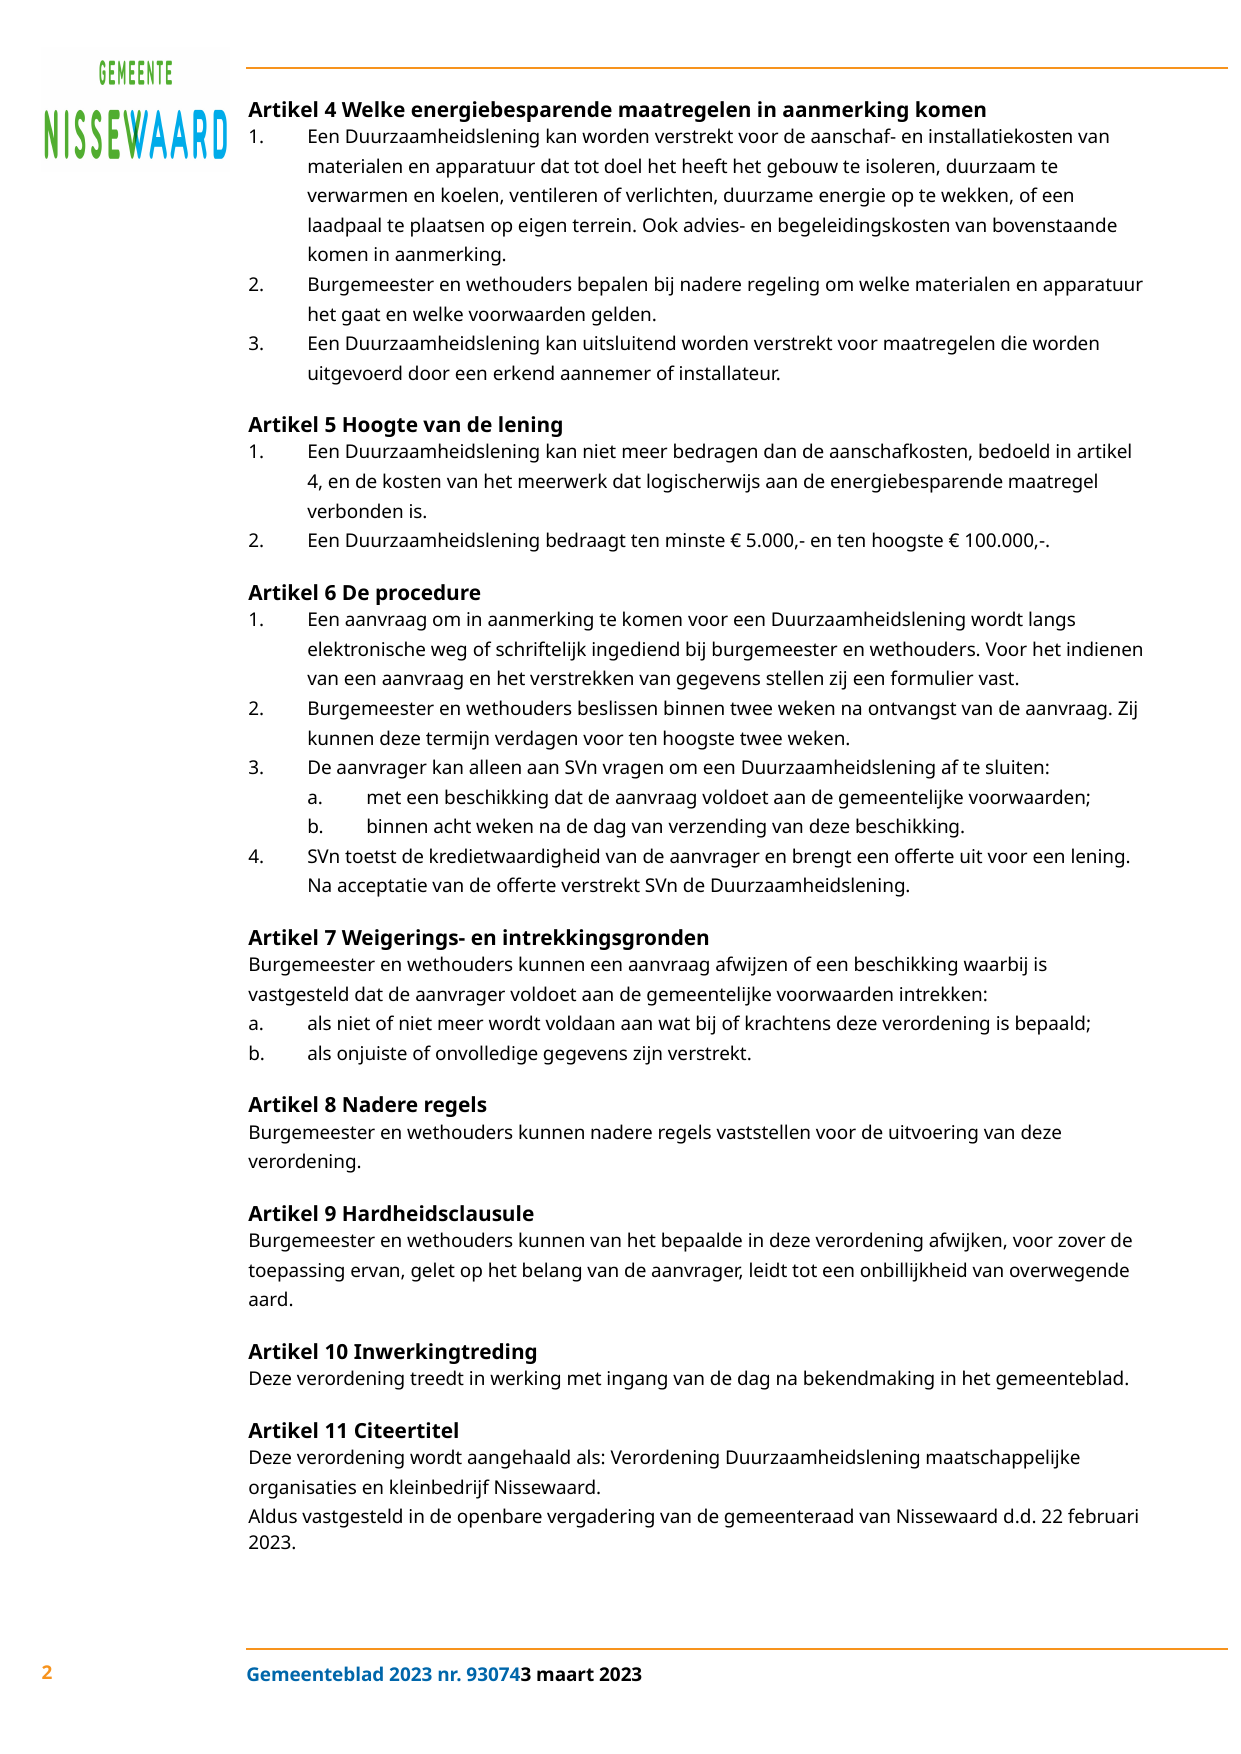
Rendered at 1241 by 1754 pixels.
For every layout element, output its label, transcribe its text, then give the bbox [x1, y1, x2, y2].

text Deze verordening treedt in werking met ingang van de dag na bekendmaking in het gemeenteblad. [248, 1366, 1152, 1391]
text Burgemeester en wethouders kunnen van het bepaalde in deze verordening afwijken, voor zover de toepassing ervan, gelet op het belang van de aanvrager, leidt tot een onbillijkheid van overwegende aard. [248, 1227, 1152, 1312]
text Deze verordening wordt aangehaald als: Verordening Duurzaamheidslening maatschappelijke organisaties en kleinbedrijf Nissewaard. [248, 1444, 1152, 1500]
list Een Duurzaamheidslening kan niet meer bedragen dan de aanschafkosten, bedoeld in artikel 4, en de kosten van het meerwerk dat logischerwijs aan de energiebesparende maatregel verbonden is. [248, 439, 1152, 524]
text Burgemeester en wethouders kunnen een aanvraag afwijzen of een beschikking waarbij is vastgesteld dat de aanvrager voldoet aan de gemeentelijke voorwaarden intrekken: [248, 951, 1152, 1007]
text Artikel 11 Citeertitel [248, 1416, 1152, 1444]
list Burgemeester en wethouders bepalen bij nadere regeling om welke materialen en apparatuur het gaat en welke voorwaarden gelden. [248, 271, 1152, 326]
text Burgemeester en wethouders kunnen nadere regels vaststellen voor de uitvoering van deze verordening. [248, 1119, 1152, 1174]
text Artikel 9 Hardheidsclausule [248, 1199, 1152, 1227]
list met een beschikking dat de aanvraag voldoet aan de gemeentelijke voorwaarden; [307, 784, 1152, 809]
text Artikel 6 De procedure [248, 578, 1152, 606]
text Artikel 8 Nadere regels [248, 1091, 1152, 1119]
text Artikel 10 Inwerkingtreding [248, 1337, 1152, 1366]
picture [41, 47, 231, 172]
list Een aanvraag om in aanmerking te komen voor een Duurzaamheidslening wordt langs elektronische weg of schriftelijk ingediend bij burgemeester en wethouders. Voor het indienen van een aanvraag en het verstrekken van gegevens stellen zij een formulier vast. [248, 606, 1152, 691]
list als niet of niet meer wordt voldaan aan wat bij of krachtens deze verordening is bepaald; [248, 1011, 1152, 1036]
list Een Duurzaamheidslening bedraagt ten minste € 5.000,- en ten hoogste € 100.000,-. [248, 527, 1152, 553]
list als onjuiste of onvolledige gegevens zijn verstrekt. [248, 1040, 1152, 1066]
list Burgemeester en wethouders beslissen binnen twee weken na ontvangst van de aanvraag. Zij kunnen deze termijn verdagen voor ten hoogste twee weken. [248, 695, 1152, 750]
text Artikel 7 Weigerings- en intrekkingsgronden [248, 923, 1152, 951]
list Een Duurzaamheidslening kan worden verstrekt voor de aanschaf- en installatiekosten van materialen en apparatuur dat tot doel het heeft het gebouw te isoleren, duurzaam te verwarmen en koelen, ventileren of verlichten, duurzame energie op te wekken, of een laadpaal te plaatsen op eigen terrein. Ook advies- en begeleidingskosten van bovenstaande komen in aanmerking. [248, 123, 1152, 267]
text Artikel 4 Welke energiebesparende maatregelen in aanmerking komen [248, 95, 1152, 123]
list SVn toetst de kredietwaardigheid van de aanvrager en brengt een offerte uit voor een lening. Na acceptatie van de offerte verstrekt SVn de Duurzaamheidslening. [248, 843, 1152, 898]
list binnen acht weken na de dag van verzending van deze beschikking. [307, 813, 1152, 839]
text Artikel 5 Hoogte van de lening [248, 410, 1152, 439]
list Een Duurzaamheidslening kan uitsluitend worden verstrekt voor maatregelen die worden uitgevoerd door een erkend aannemer of installateur. [248, 330, 1152, 386]
text Aldus vastgesteld in de openbare vergadering van de gemeenteraad van Nissewaard d.d. 22 februari 2023. [248, 1503, 1152, 1555]
list De aanvrager kan alleen aan SVn vragen om een Duurzaamheidslening af te sluiten: [248, 754, 1152, 780]
